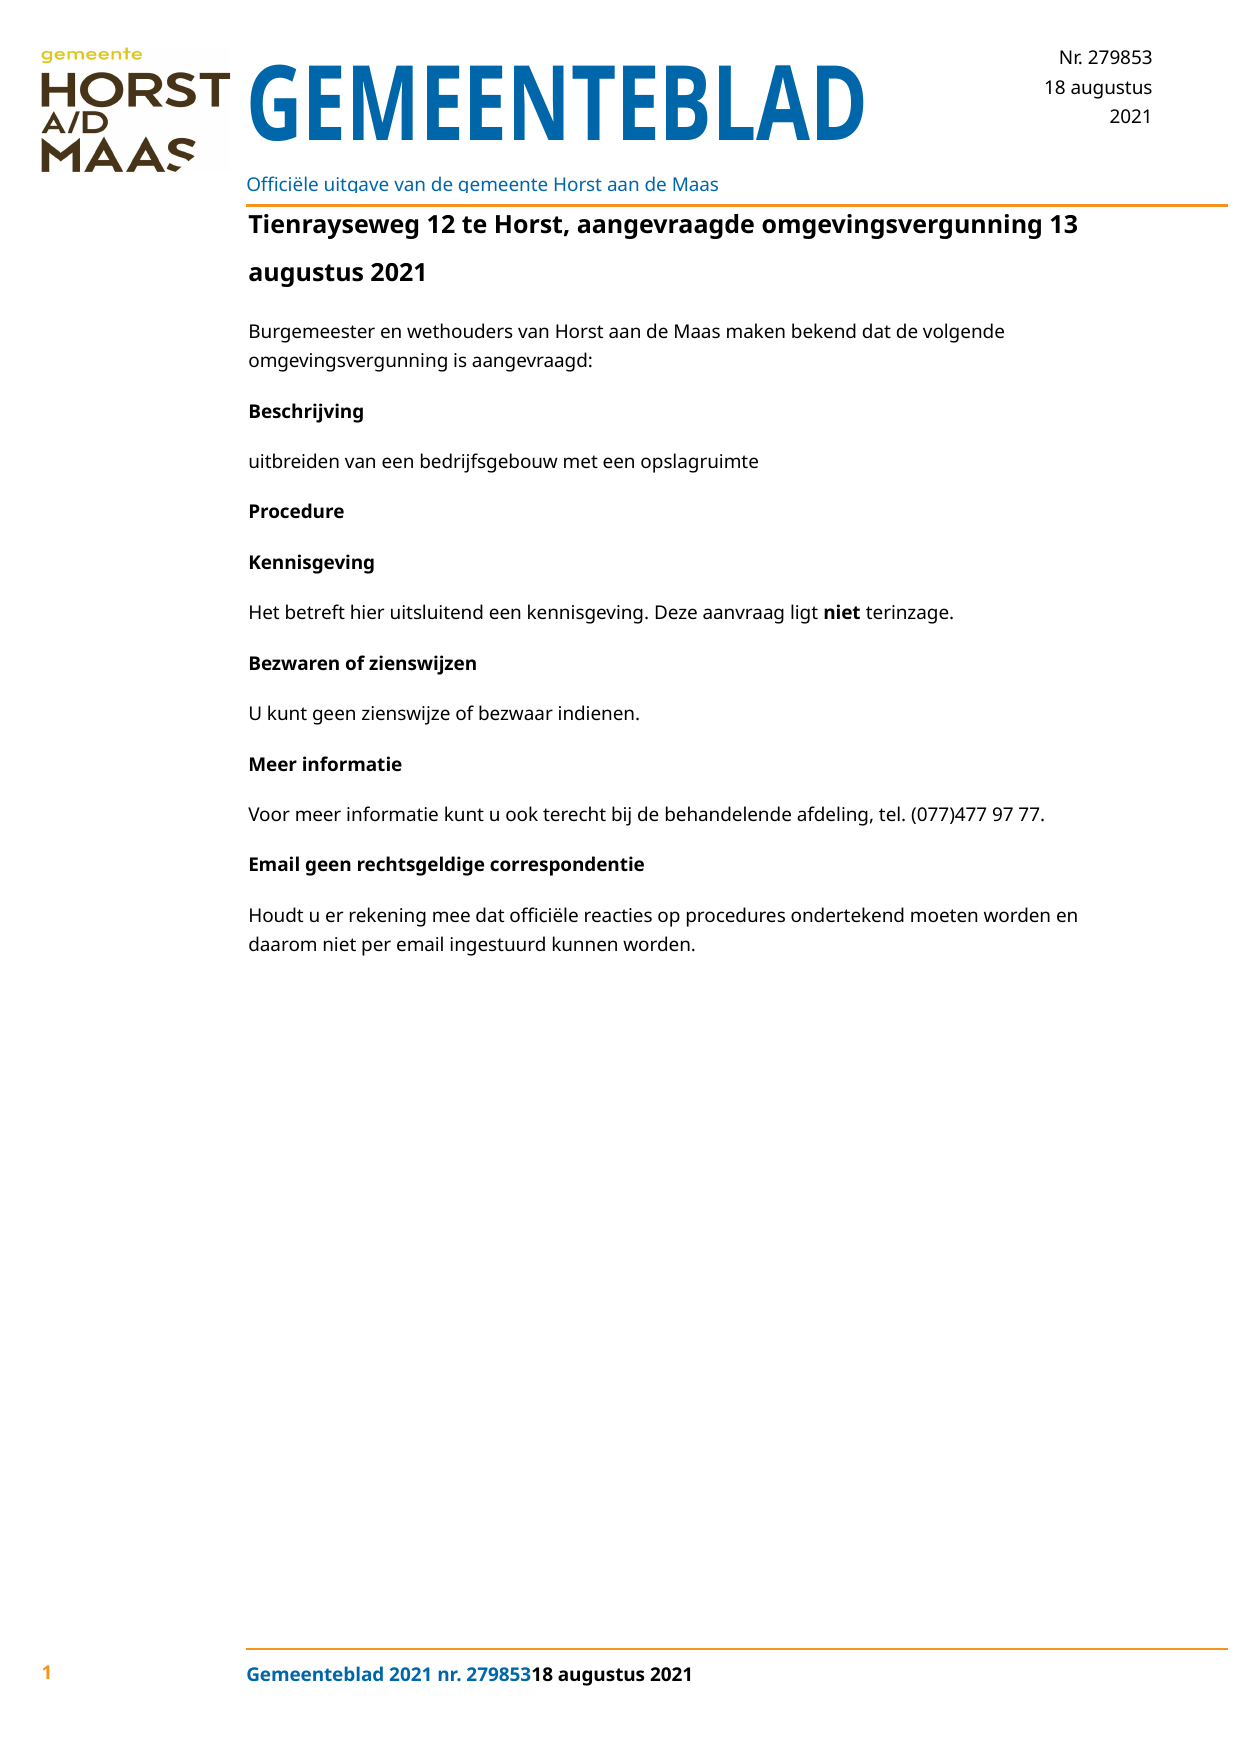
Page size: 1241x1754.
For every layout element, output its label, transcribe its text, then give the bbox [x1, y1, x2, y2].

text Het betreft hier uitsluitend een kennisgeving. Deze aanvraag ligt niet terinzage. [248, 599, 1152, 625]
text Kennisgeving [248, 549, 1152, 575]
text U kunt geen zienswijze of bezwaar indienen. [248, 700, 1152, 726]
text Procedure [248, 499, 1152, 524]
text Voor meer informatie kunt u ook terecht bij de behandelende afdeling, tel. (077)477 97 77. [248, 801, 1152, 827]
text Email geen rechtsgeldige correspondentie [248, 852, 1152, 877]
picture [41, 47, 231, 172]
text Houdt u er rekening mee dat officiële reacties op procedures ondertekend moeten worden en daarom niet per email ingestuurd kunnen worden. [248, 902, 1152, 957]
text Bezwaren of zienswijzen [248, 650, 1152, 676]
text Tienrayseweg 12 te Horst, aangevraagde omgevingsvergunning 13 augustus 2021 [248, 207, 1152, 288]
text Beschrijving [248, 398, 1152, 424]
text Meer informatie [248, 751, 1152, 777]
text uitbreiden van een bedrijfsgebouw met een opslagruimte [248, 448, 1152, 474]
text Burgemeester en wethouders van Horst aan de Maas maken bekend dat de volgende omgevingsvergunning is aangevraagd: [248, 318, 1152, 373]
